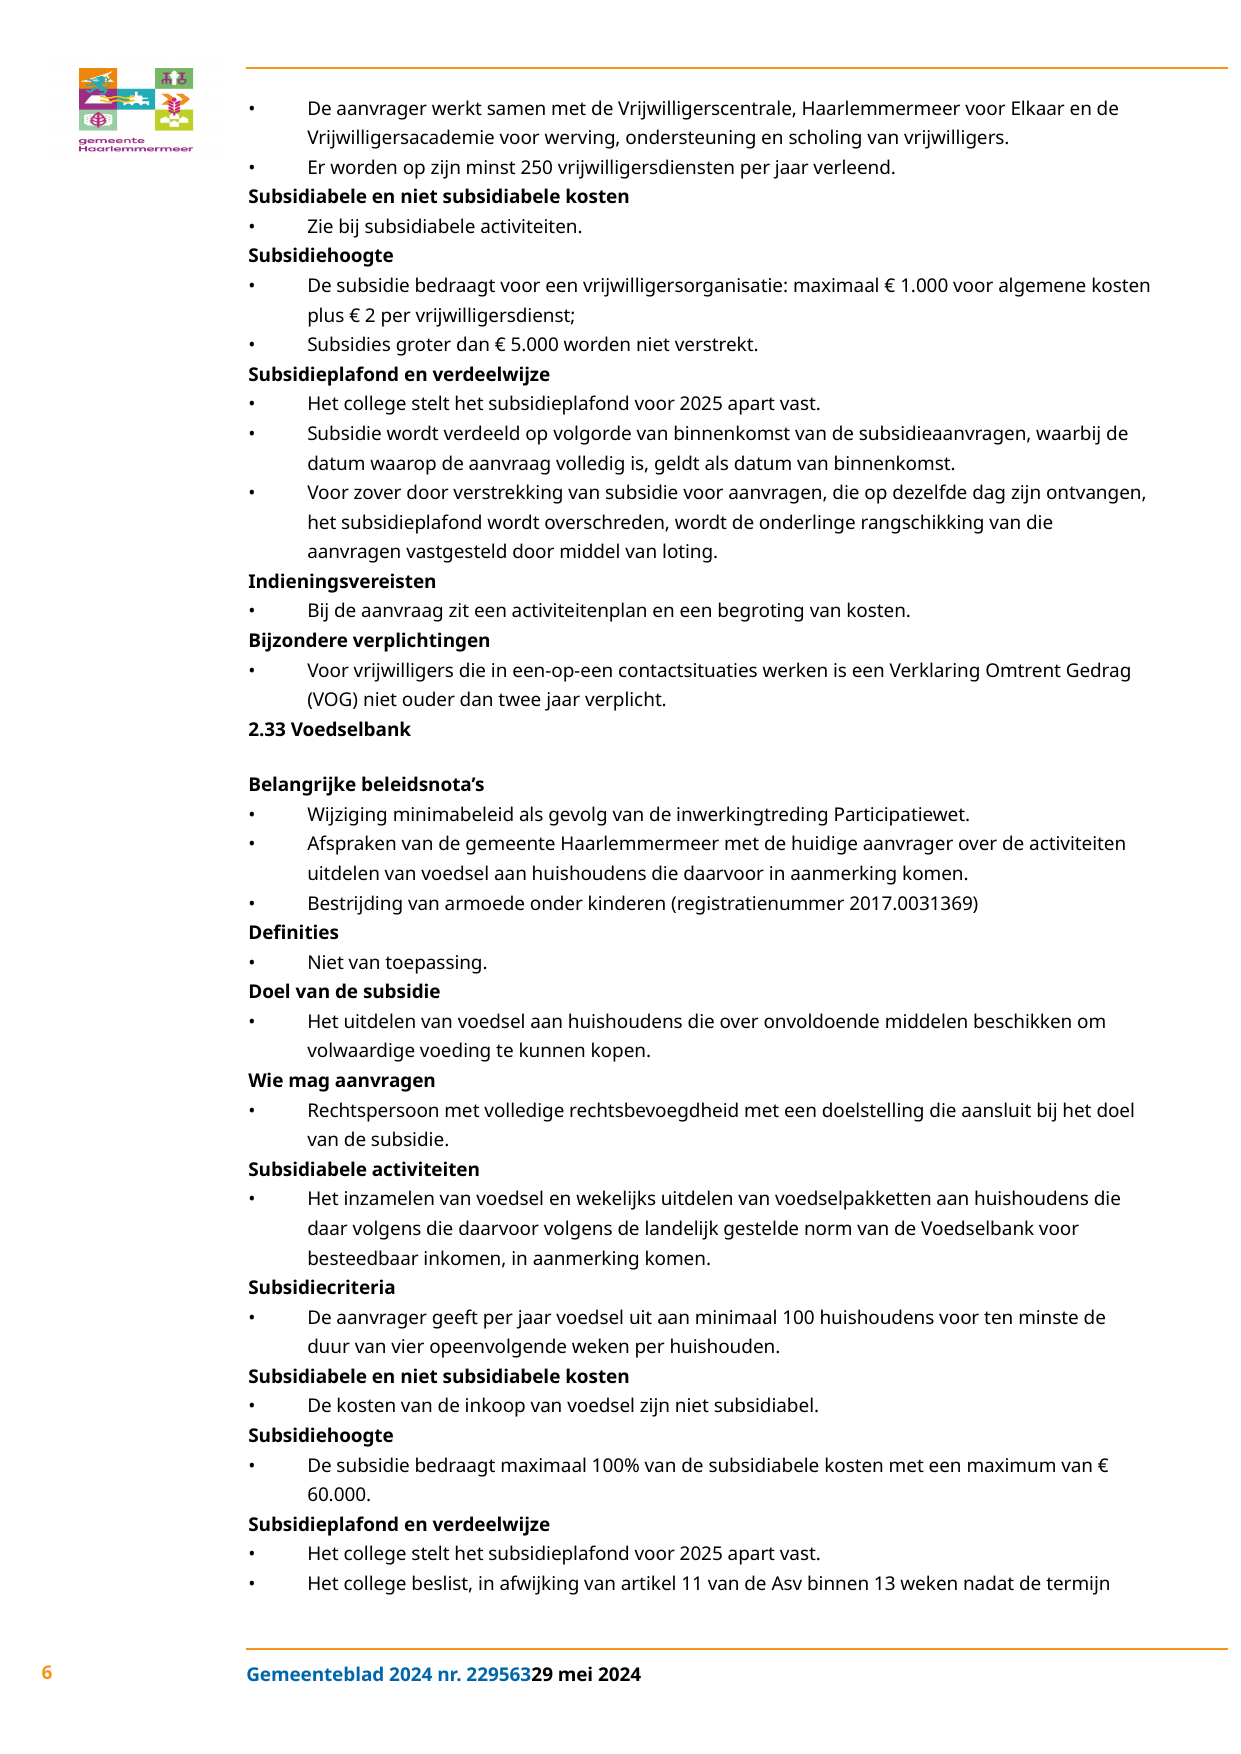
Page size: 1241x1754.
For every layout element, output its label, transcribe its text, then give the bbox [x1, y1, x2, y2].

text Belangrijke beleidsnota’s [248, 771, 1152, 797]
list Rechtspersoon met volledige rechtsbevoegdheid met een doelstelling die aansluit bij het doel van de subsidie. [248, 1097, 1152, 1152]
text Subsidiabele en niet subsidiabele kosten [248, 183, 1152, 209]
list De subsidie bedraagt voor een vrijwilligersorganisatie: maximaal € 1.000 voor algemene kosten plus € 2 per vrijwilligersdienst; [248, 272, 1152, 328]
text Bijzondere verplichtingen [248, 627, 1152, 653]
list Er worden op zijn minst 250 vrijwilligersdiensten per jaar verleend. [248, 154, 1152, 180]
text Subsidiecriteria [248, 1274, 1152, 1300]
list De aanvrager werkt samen met de Vrijwilligerscentrale, Haarlemmermeer voor Elkaar en de Vrijwilligersacademie voor werving, ondersteuning en scholing van vrijwilligers. [248, 95, 1152, 150]
list Subsidies groter dan € 5.000 worden niet verstrekt. [248, 331, 1152, 357]
list Het college stelt het subsidieplafond voor 2025 apart vast. [248, 391, 1152, 416]
list Voor vrijwilligers die in een-op-een contactsituaties werken is een Verklaring Omtrent Gedrag (VOG) niet ouder dan twee jaar verplicht. [248, 657, 1152, 712]
picture [41, 47, 231, 172]
text Subsidiehoogte [248, 243, 1152, 268]
text 2.33 Voedselbank [248, 716, 1152, 742]
list Het inzamelen van voedsel en wekelijks uitdelen van voedselpakketten aan huishoudens die daar volgens die daarvoor volgens de landelijk gestelde norm van de Voedselbank voor besteedbaar inkomen, in aanmerking komen. [248, 1186, 1152, 1270]
text Definities [248, 919, 1152, 945]
text Subsidiabele activiteiten [248, 1156, 1152, 1182]
list Voor zover door verstrekking van subsidie voor aanvragen, die op dezelfde dag zijn ontvangen, het subsidieplafond wordt overschreden, wordt de onderlinge rangschikking van die aanvragen vastgesteld door middel van loting. [248, 479, 1152, 564]
list Subsidie wordt verdeeld op volgorde van binnenkomst van de subsidieaanvragen, waarbij de datum waarop de aanvraag volledig is, geldt als datum van binnenkomst. [248, 420, 1152, 476]
list Niet van toepassing. [248, 949, 1152, 974]
list Zie bij subsidiabele activiteiten. [248, 213, 1152, 239]
list De aanvrager geeft per jaar voedsel uit aan minimaal 100 huishoudens voor ten minste de duur van vier opeenvolgende weken per huishouden. [248, 1304, 1152, 1359]
text Subsidieplafond en verdeelwijze [248, 1511, 1152, 1537]
list Het uitdelen van voedsel aan huishoudens die over onvoldoende middelen beschikken om volwaardige voeding te kunnen kopen. [248, 1008, 1152, 1063]
text Doel van de subsidie [248, 978, 1152, 1004]
text Subsidiabele en niet subsidiabele kosten [248, 1363, 1152, 1389]
list De subsidie bedraagt maximaal 100% van de subsidiabele kosten met een maximum van € 60.000. [248, 1452, 1152, 1507]
list De kosten van de inkoop van voedsel zijn niet subsidiabel. [248, 1393, 1152, 1418]
list Bestrijding van armoede onder kinderen (registratienummer 2017.0031369) [248, 890, 1152, 915]
text Subsidieplafond en verdeelwijze [248, 361, 1152, 387]
list Wijziging minimabeleid als gevolg van de inwerkingtreding Participatiewet. [248, 801, 1152, 827]
list Bij de aanvraag zit een activiteitenplan en een begroting van kosten. [248, 598, 1152, 623]
text Indieningsvereisten [248, 568, 1152, 594]
list Afspraken van de gemeente Haarlemmermeer met de huidige aanvrager over de activiteiten uitdelen van voedsel aan huishoudens die daarvoor in aanmerking komen. [248, 831, 1152, 886]
text Subsidiehoogte [248, 1422, 1152, 1448]
list Het college beslist, in afwijking van artikel 11 van de Asv binnen 13 weken nadat de termijn [248, 1570, 1152, 1596]
text Wie mag aanvragen [248, 1067, 1152, 1093]
list Het college stelt het subsidieplafond voor 2025 apart vast. [248, 1541, 1152, 1566]
